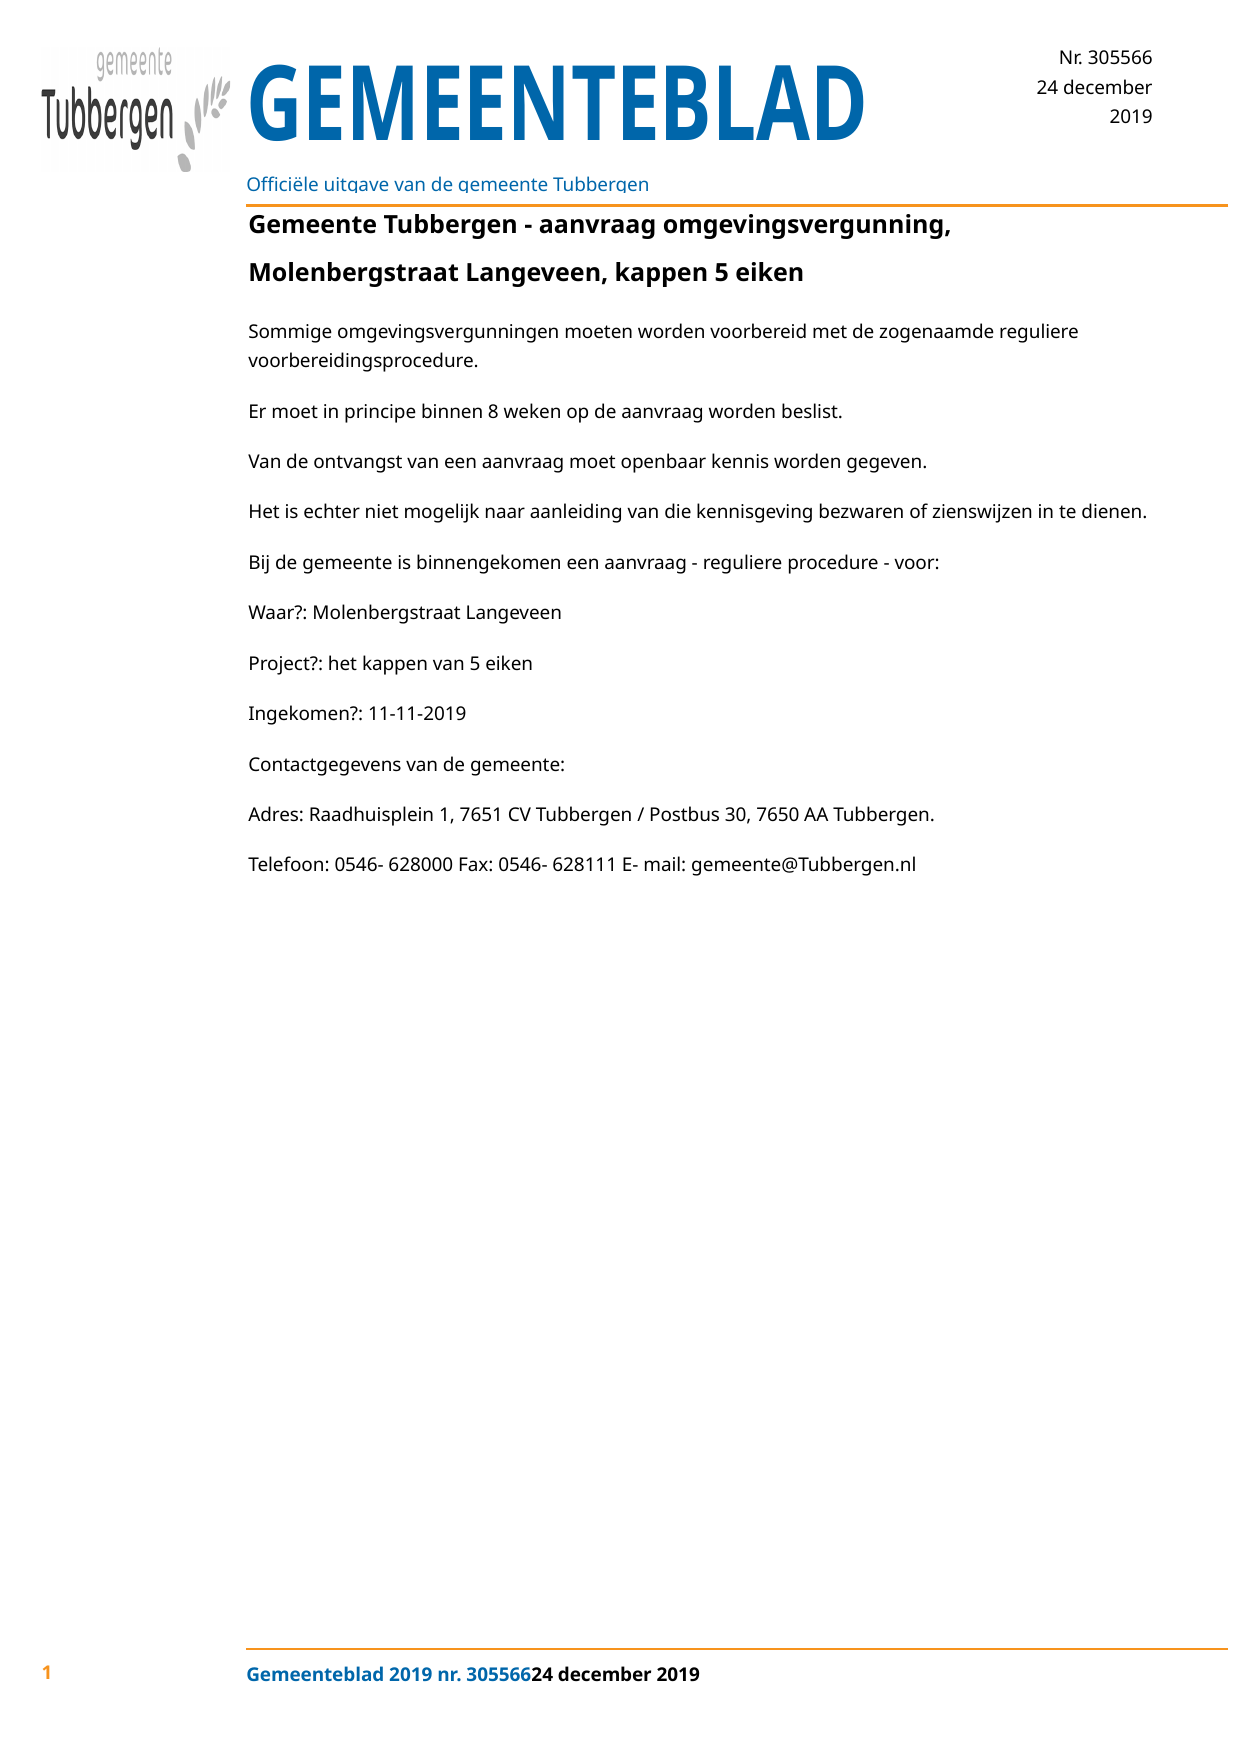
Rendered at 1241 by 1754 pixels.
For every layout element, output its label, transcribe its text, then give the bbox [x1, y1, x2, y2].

text Gemeente Tubbergen - aanvraag omgevingsvergunning, Molenbergstraat Langeveen, kappen 5 eiken [248, 207, 1152, 288]
text Project?: het kappen van 5 eiken [248, 650, 1152, 676]
text Telefoon: 0546- 628000 Fax: 0546- 628111 E- mail: gemeente@Tubbergen.nl [248, 852, 1152, 877]
picture [41, 47, 231, 172]
text Er moet in principe binnen 8 weken op de aanvraag worden beslist. [248, 398, 1152, 424]
text Ingekomen?: 11-11-2019 [248, 700, 1152, 726]
text Waar?: Molenbergstraat Langeveen [248, 599, 1152, 625]
text Van de ontvangst van een aanvraag moet openbaar kennis worden gegeven. [248, 448, 1152, 474]
text Bij de gemeente is binnengekomen een aanvraag - reguliere procedure - voor: [248, 549, 1152, 575]
text Contactgegevens van de gemeente: [248, 751, 1152, 777]
text Het is echter niet mogelijk naar aanleiding van die kennisgeving bezwaren of zienswijzen in te dienen. [248, 499, 1152, 524]
text Sommige omgevingsvergunningen moeten worden voorbereid met de zogenaamde reguliere voorbereidingsprocedure. [248, 318, 1152, 373]
text Adres: Raadhuisplein 1, 7651 CV Tubbergen / Postbus 30, 7650 AA Tubbergen. [248, 801, 1152, 827]
